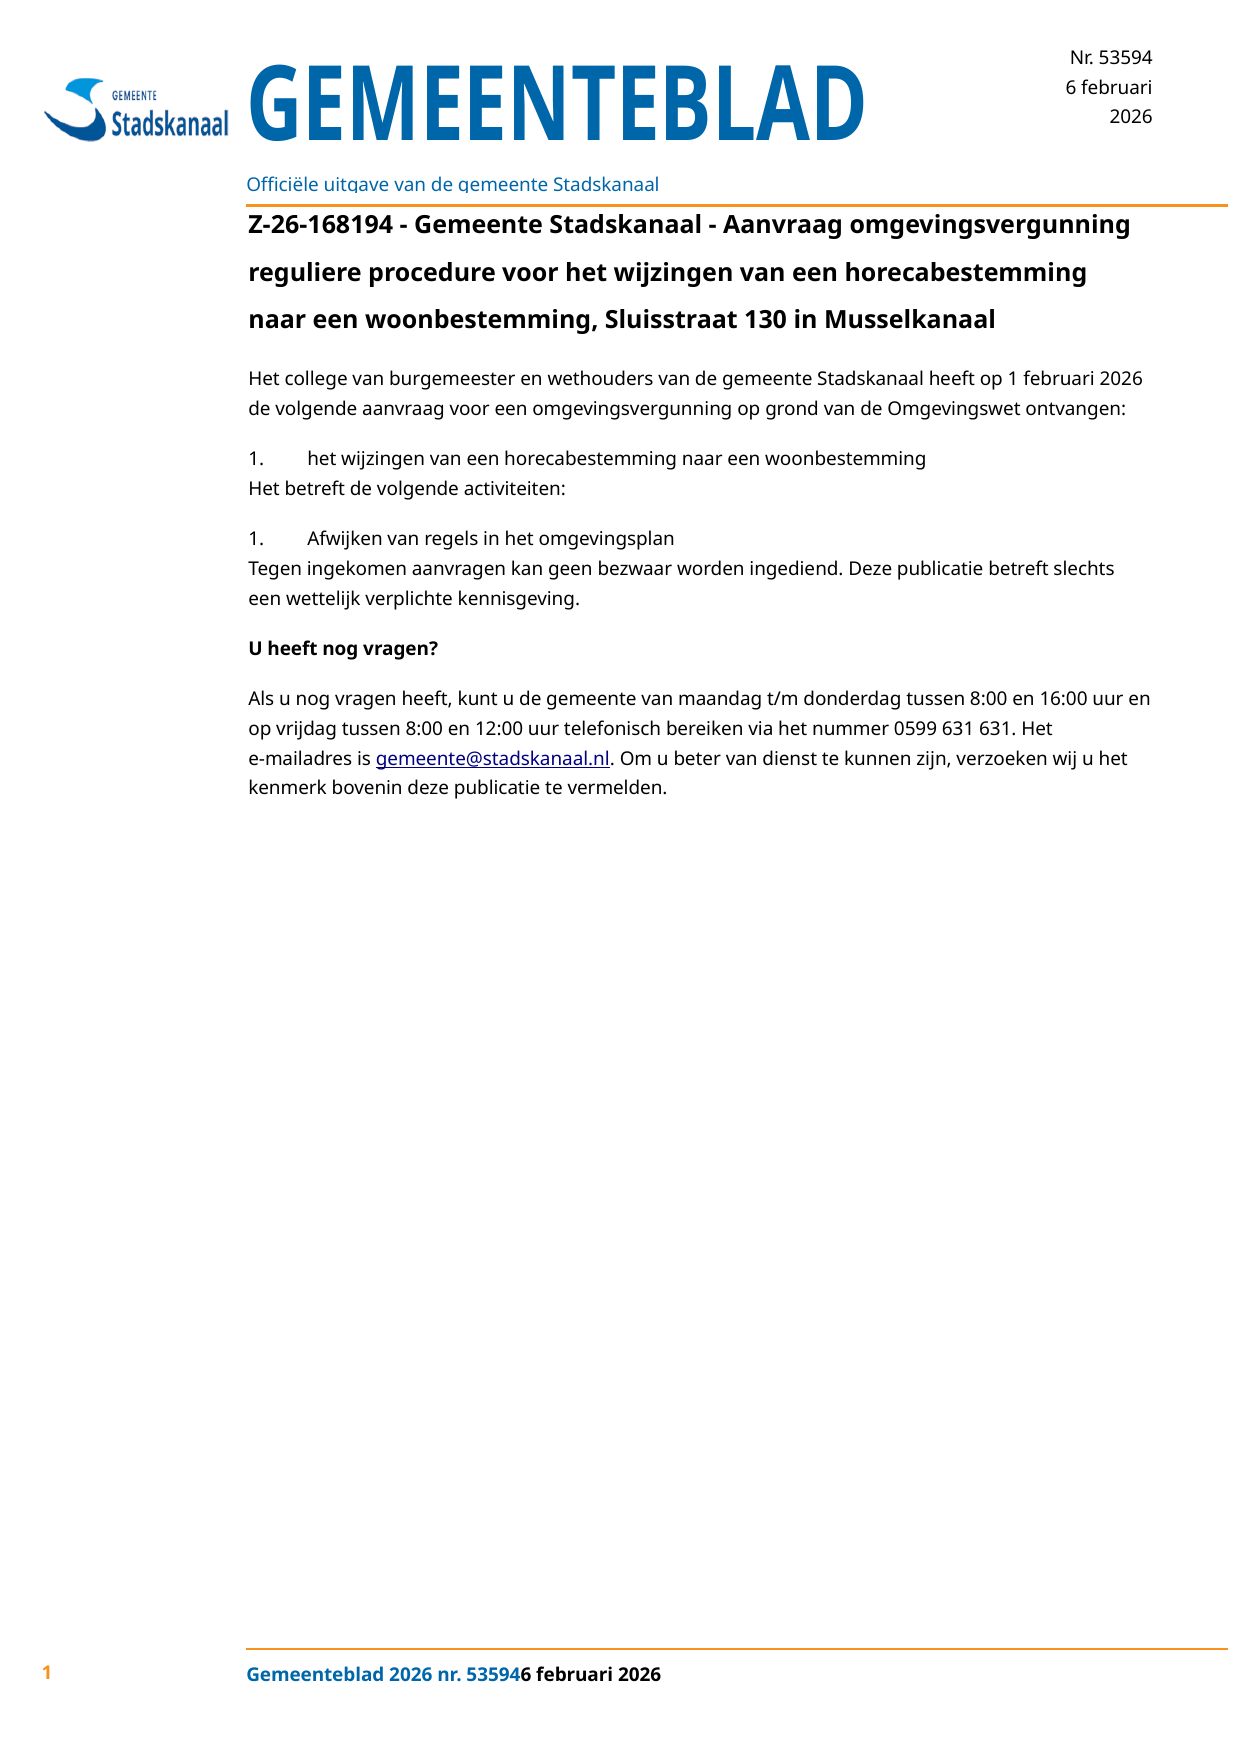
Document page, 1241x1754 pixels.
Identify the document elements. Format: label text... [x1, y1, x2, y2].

text Z-26-168194 - Gemeente Stadskanaal - Aanvraag omgevingsvergunning reguliere procedure voor het wijzingen van een horecabestemming naar een woonbestemming, Sluisstraat 130 in Musselkanaal [248, 207, 1152, 336]
list Afwijken van regels in het omgevingsplan [248, 526, 1152, 551]
text Als u nog vragen heeft, kunt u de gemeente van maandag t/m donderdag tussen 8:00 en 16:00 uur en op vrijdag tussen 8:00 en 12:00 uur telefonisch bereiken via het nummer 0599 631 631. Het e‑mailadres is gemeente@stadskanaal.nl. Om u beter van dienst te kunnen zijn, verzoeken wij u het kenmerk bovenin deze publicatie te vermelden. [248, 686, 1152, 800]
text U heeft nog vragen? [248, 635, 1152, 661]
text Tegen ingekomen aanvragen kan geen bezwaar worden ingediend. Deze publicatie betreft slechts een wettelijk verplichte kennisgeving. [248, 555, 1152, 610]
text Het betreft de volgende activiteiten: [248, 475, 1152, 501]
text Het college van burgemeester en wethouders van de gemeente Stadskanaal heeft op 1 februari 2026 de volgende aanvraag voor een omgevingsvergunning op grond van de Omgevingswet ontvangen: [248, 366, 1152, 421]
list het wijzingen van een horecabestemming naar een woonbestemming [248, 446, 1152, 471]
picture [41, 47, 231, 172]
